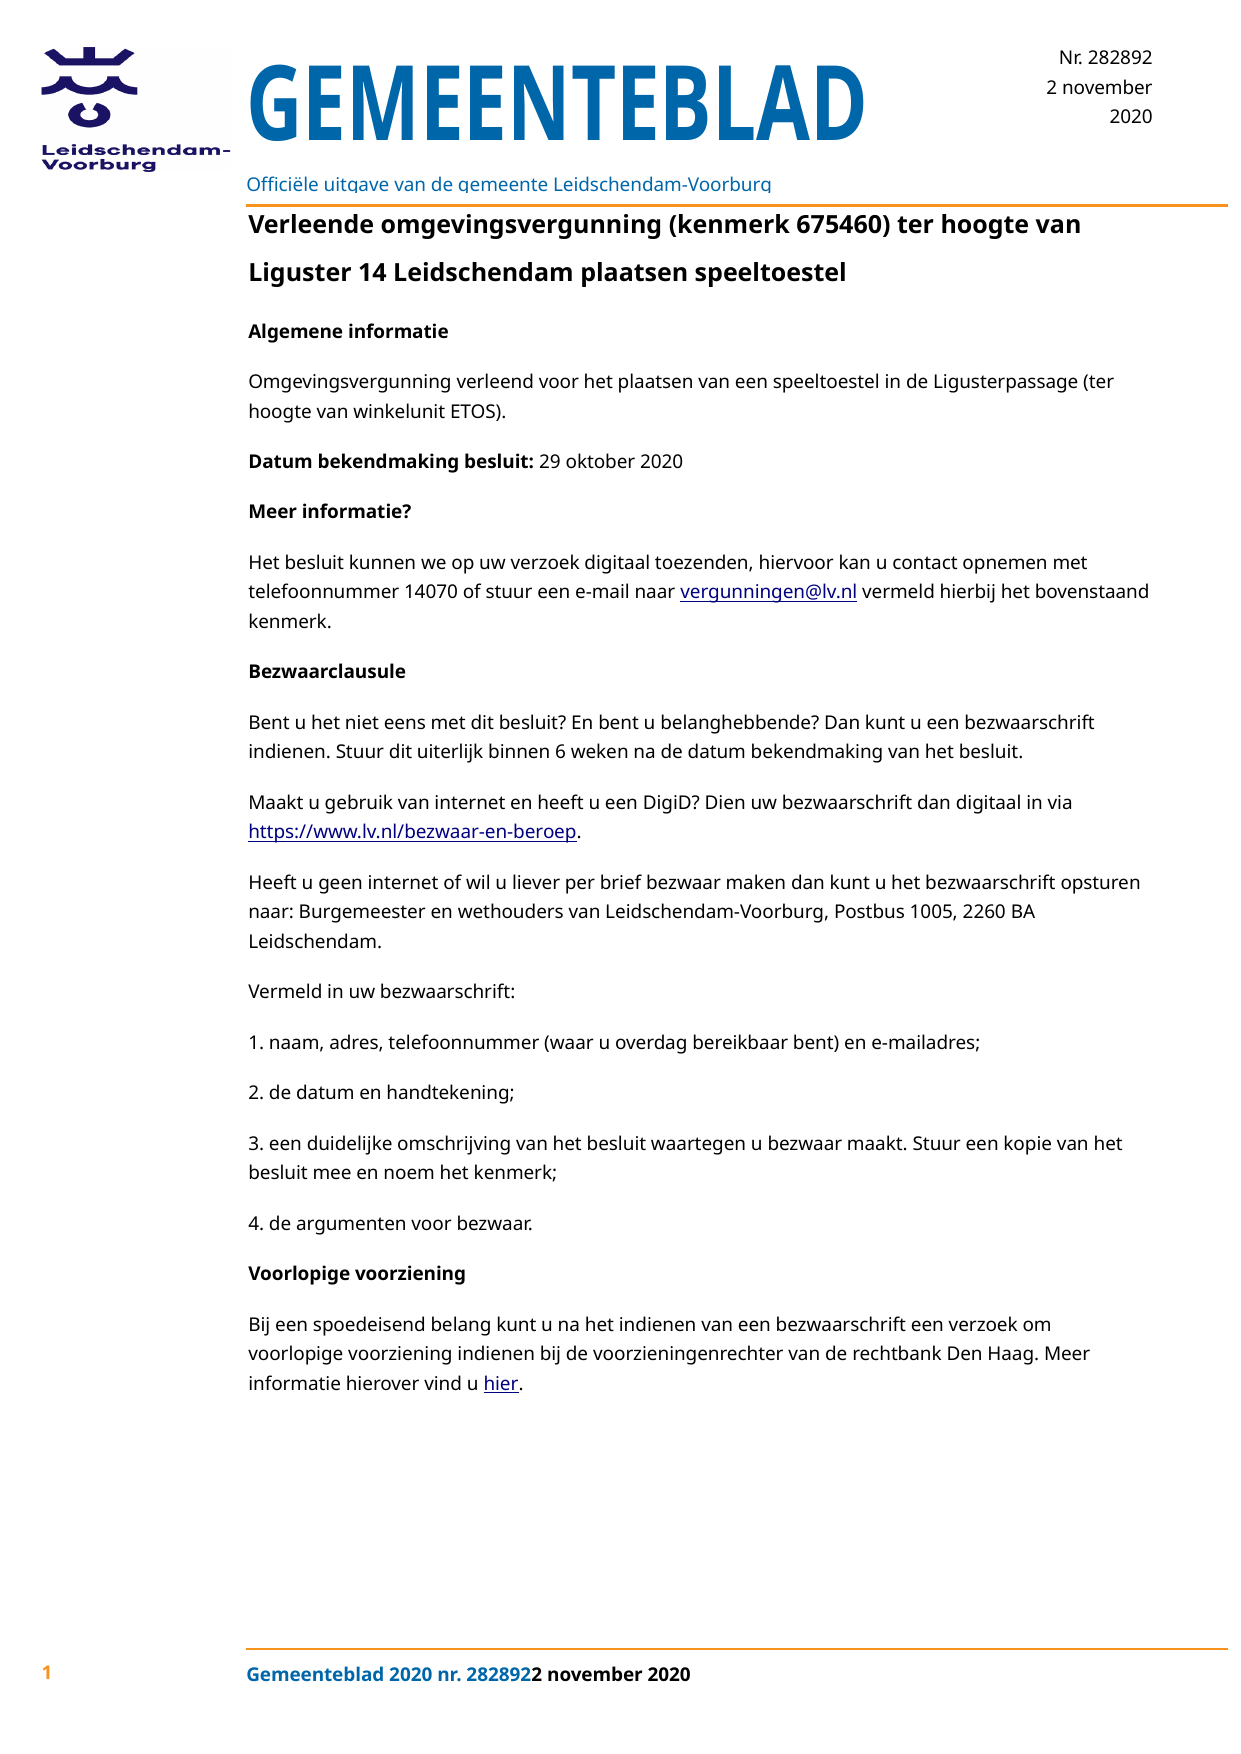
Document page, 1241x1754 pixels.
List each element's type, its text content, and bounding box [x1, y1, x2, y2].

text Voorlopige voorziening [248, 1260, 1152, 1286]
text Heeft u geen internet of wil u liever per brief bezwaar maken dan kunt u het bezwaarschrift opsturen naar: Burgemeester en wethouders van Leidschendam-Voorburg, Postbus 1005, 2260 BA Leidschendam. [248, 869, 1152, 954]
text 2. de datum en handtekening; [248, 1079, 1152, 1105]
picture [41, 47, 231, 172]
text Meer informatie? [248, 499, 1152, 524]
text Bij een spoedeisend belang kunt u na het indienen van een bezwaarschrift een verzoek om voorlopige voorziening indienen bij de voorzieningenrechter van de rechtbank Den Haag. Meer informatie hierover vind u hier. [248, 1311, 1152, 1396]
text Datum bekendmaking besluit: 29 oktober 2020 [248, 448, 1152, 474]
text Vermeld in uw bezwaarschrift: [248, 979, 1152, 1004]
text Bent u het niet eens met dit besluit? En bent u belanghebbende? Dan kunt u een bezwaarschrift indienen. Stuur dit uiterlijk binnen 6 weken na de datum bekendmaking van het besluit. [248, 709, 1152, 764]
text 4. de argumenten voor bezwaar. [248, 1210, 1152, 1236]
text 1. naam, adres, telefoonnummer (waar u overdag bereikbaar bent) en e-mailadres; [248, 1029, 1152, 1055]
text Het besluit kunnen we op uw verzoek digitaal toezenden, hiervoor kan u contact opnemen met telefoonnummer 14070 of stuur een e-mail naar vergunningen@lv.nl vermeld hierbij het bovenstaand kenmerk. [248, 549, 1152, 634]
text Algemene informatie [248, 318, 1152, 344]
text Omgevingsvergunning verleend voor het plaatsen van een speeltoestel in de Ligusterpassage (ter hoogte van winkelunit ETOS). [248, 368, 1152, 424]
text Verleende omgevingsvergunning (kenmerk 675460) ter hoogte van Liguster 14 Leidschendam plaatsen speeltoestel [248, 207, 1152, 288]
text Maakt u gebruik van internet en heeft u een DigiD? Dien uw bezwaarschrift dan digitaal in via https://www.lv.nl/bezwaar-en-beroep. [248, 789, 1152, 844]
text Bezwaarclausule [248, 659, 1152, 684]
text 3. een duidelijke omschrijving van het besluit waartegen u bezwaar maakt. Stuur een kopie van het besluit mee en noem het kenmerk; [248, 1130, 1152, 1185]
